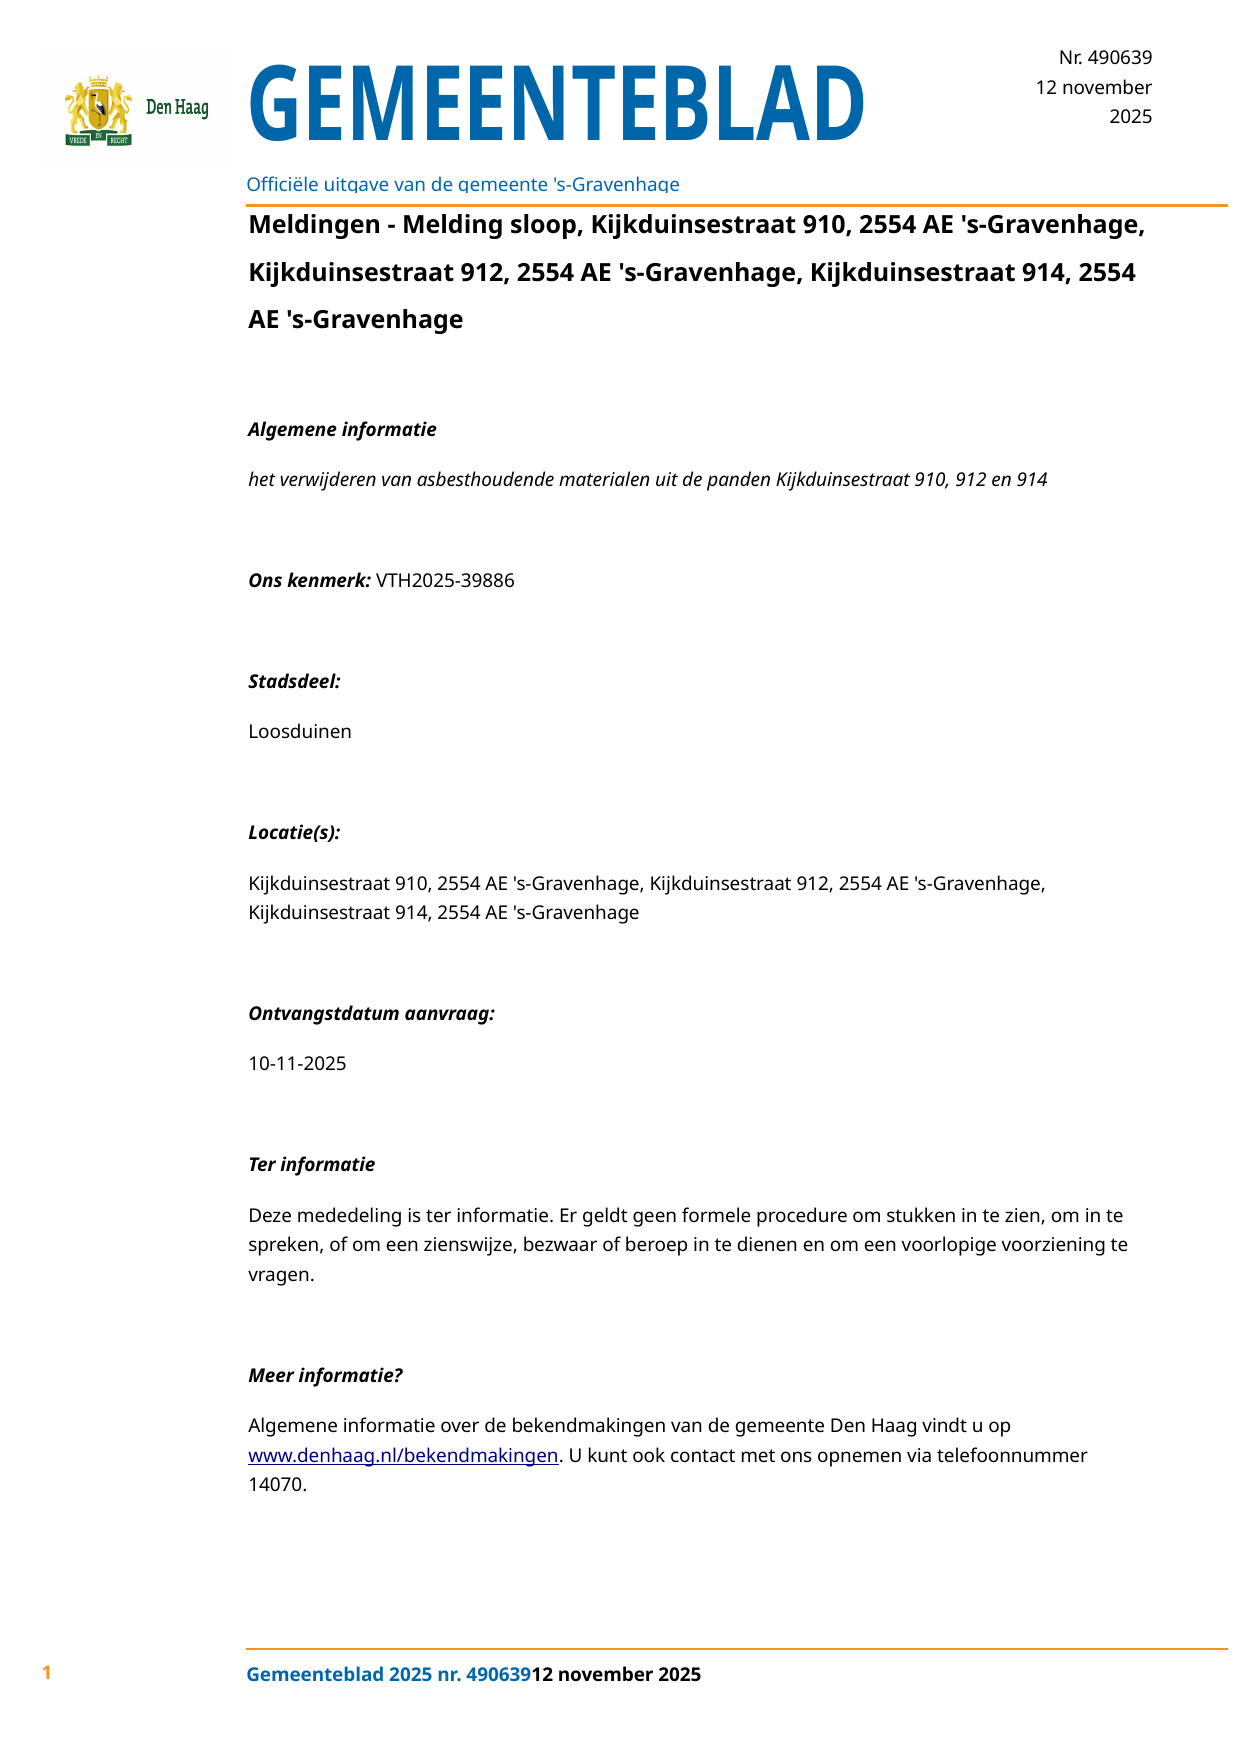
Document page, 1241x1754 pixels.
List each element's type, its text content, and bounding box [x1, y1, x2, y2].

text Meldingen - Melding sloop, Kijkduinsestraat 910, 2554 AE 's-Gravenhage, Kijkduinsestraat 912, 2554 AE 's-Gravenhage, Kijkduinsestraat 914, 2554 AE 's-Gravenhage [248, 207, 1152, 336]
text Meer informatie? [248, 1362, 1152, 1387]
text 10-11-2025 [248, 1051, 1152, 1076]
text Ter informatie [248, 1151, 1152, 1177]
text Algemene informatie [248, 416, 1152, 442]
text Deze mededeling is ter informatie. Er geldt geen formele procedure om stukken in te zien, om in te spreken, of om een zienswijze, bezwaar of beroep in te dienen en om een voorlopige voorziening te vragen. [248, 1202, 1152, 1287]
text Stadsdeel: [248, 668, 1152, 694]
text Ontvangstdatum aanvraag: [248, 1000, 1152, 1026]
text Ons kenmerk: VTH2025-39886 [248, 567, 1152, 593]
text Loosduinen [248, 718, 1152, 744]
text het verwijderen van asbesthoudende materialen uit de panden Kijkduinsestraat 910, 912 en 914 [248, 466, 1152, 492]
text Kijkduinsestraat 910, 2554 AE 's-Gravenhage, Kijkduinsestraat 912, 2554 AE 's-Gravenhage, Kijkduinsestraat 914, 2554 AE 's-Gravenhage [248, 870, 1152, 925]
text Algemene informatie over de bekendmakingen van de gemeente Den Haag vindt u op www.denhaag.nl/bekendmakingen. U kunt ook contact met ons opnemen via telefoonnummer 14070. [248, 1412, 1152, 1497]
text Locatie(s): [248, 819, 1152, 845]
picture [41, 47, 231, 172]
